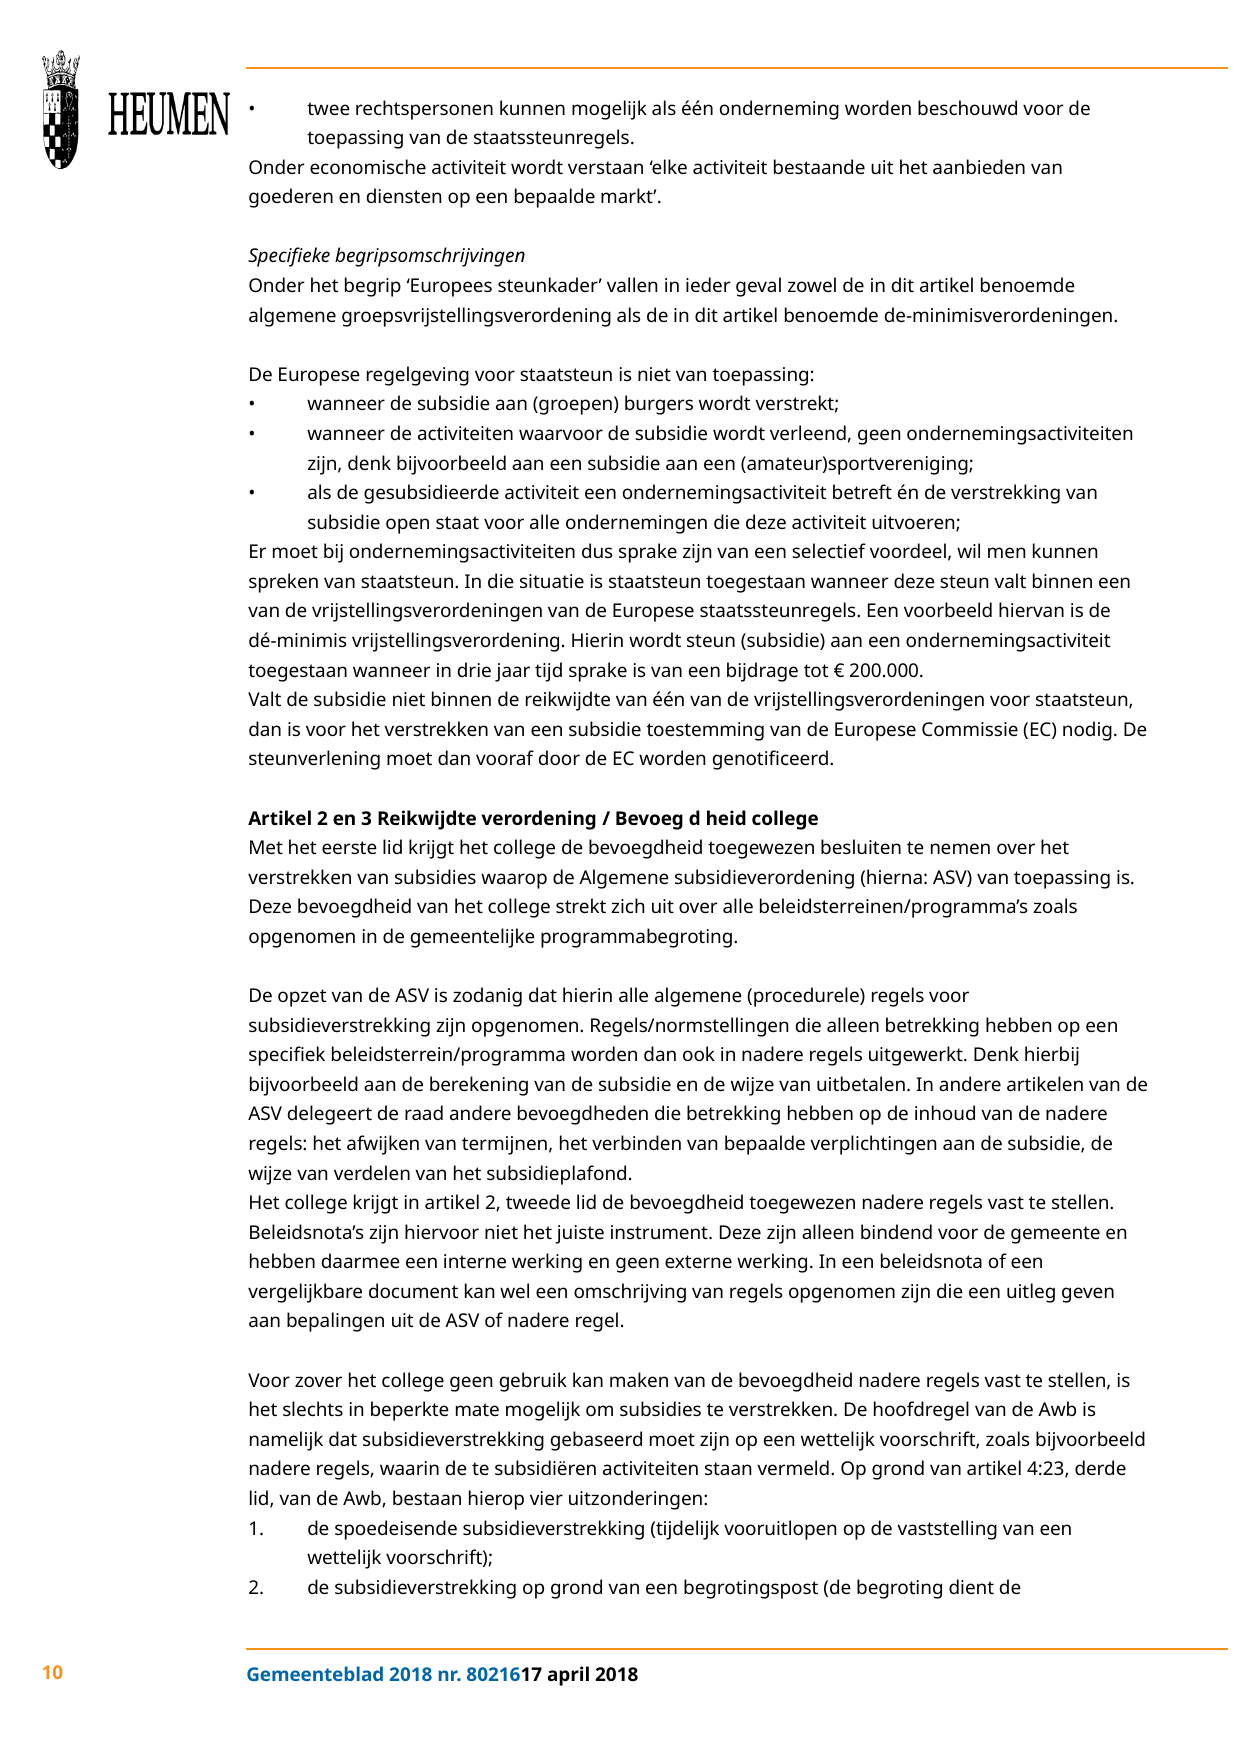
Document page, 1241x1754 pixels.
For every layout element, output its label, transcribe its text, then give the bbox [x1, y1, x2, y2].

text Het college krijgt in artikel 2, tweede lid de bevoegdheid toegewezen nadere regels vast te stellen. [248, 1189, 1152, 1215]
text Deze bevoegdheid van het college strekt zich uit over alle beleidsterreinen/programma’s zoals opgenomen in de gemeentelijke programmabegroting. [248, 893, 1152, 949]
list de subsidieverstrekking op grond van een begrotingspost (de begroting dient de [248, 1574, 1152, 1600]
text Onder economische activiteit wordt verstaan ‘elke activiteit bestaande uit het aanbieden van goederen en diensten op een bepaalde markt’. [248, 154, 1152, 209]
text dé-minimis vrijstellingsverordening. Hierin wordt steun (subsidie) aan een ondernemingsactiviteit toegestaan wanneer in drie jaar tijd sprake is van een bijdrage tot € 200.000. [248, 627, 1152, 683]
text Beleidsnota’s zijn hiervoor niet het juiste instrument. Deze zijn alleen bindend voor de gemeente en hebben daarmee een interne werking en geen externe werking. In een beleidsnota of een vergelijkbare document kan wel een omschrijving van regels opgenomen zijn die een uitleg geven aan bepalingen uit de ASV of nadere regel. [248, 1219, 1152, 1333]
text Specifieke begripsomschrijvingen [248, 243, 1152, 268]
list wanneer de subsidie aan (groepen) burgers wordt verstrekt; [248, 391, 1152, 416]
text Er moet bij ondernemingsactiviteiten dus sprake zijn van een selectief voordeel, wil men kunnen spreken van staatsteun. In die situatie is staatsteun toegestaan wanneer deze steun valt binnen een van de vrijstellingsverordeningen van de Europese staatssteunregels. Een voorbeeld hiervan is de [248, 538, 1152, 623]
list als de gesubsidieerde activiteit een ondernemingsactiviteit betreft én de verstrekking van subsidie open staat voor alle ondernemingen die deze activiteit uitvoeren; [248, 479, 1152, 535]
text Voor zover het college geen gebruik kan maken van de bevoegdheid nadere regels vast te stellen, is het slechts in beperkte mate mogelijk om subsidies te verstrekken. De hoofdregel van de Awb is namelijk dat subsidieverstrekking gebaseerd moet zijn op een wettelijk voorschrift, zoals bijvoorbeeld nadere regels, waarin de te subsidiëren activiteiten staan vermeld. Op grond van artikel 4:23, derde lid, van de Awb, bestaan hierop vier uitzonderingen: [248, 1367, 1152, 1511]
text Valt de subsidie niet binnen de reikwijdte van één van de vrijstellingsverordeningen voor staatsteun, dan is voor het verstrekken van een subsidie toestemming van de Europese Commissie (EC) nodig. De steunverlening moet dan vooraf door de EC worden genotificeerd. [248, 686, 1152, 771]
text De opzet van de ASV is zodanig dat hierin alle algemene (procedurele) regels voor subsidieverstrekking zijn opgenomen. Regels/normstellingen die alleen betrekking hebben op een specifiek beleidsterrein/programma worden dan ook in nadere regels uitgewerkt. Denk hierbij bijvoorbeeld aan de berekening van de subsidie en de wijze van uitbetalen. In andere artikelen van de ASV delegeert de raad andere bevoegdheden die betrekking hebben op de inhoud van de nadere regels: het afwijken van termijnen, het verbinden van bepaalde verplichtingen aan de subsidie, de wijze van verdelen van het subsidieplafond. [248, 982, 1152, 1186]
text Onder het begrip ‘Europees steunkader’ vallen in ieder geval zowel de in dit artikel benoemde algemene groepsvrijstellingsverordening als de in dit artikel benoemde de-minimisverordeningen. [248, 272, 1152, 328]
text De Europese regelgeving voor staatsteun is niet van toepassing: [248, 361, 1152, 387]
list twee rechtspersonen kunnen mogelijk als één onderneming worden beschouwd voor de toepassing van de staatssteunregels. [248, 95, 1152, 150]
list wanneer de activiteiten waarvoor de subsidie wordt verleend, geen ondernemingsactiviteiten zijn, denk bijvoorbeeld aan een subsidie aan een (amateur)sportvereniging; [248, 420, 1152, 476]
list de spoedeisende subsidieverstrekking (tijdelijk vooruitlopen op de vaststelling van een wettelijk voorschrift); [248, 1515, 1152, 1570]
text Artikel 2 en 3 Reikwijdte verordening / Bevoeg d heid college [248, 805, 1152, 831]
text Met het eerste lid krijgt het college de bevoegdheid toegewezen besluiten te nemen over het verstrekken van subsidies waarop de Algemene subsidieverordening (hierna: ASV) van toepassing is. [248, 834, 1152, 890]
picture [41, 47, 231, 172]
